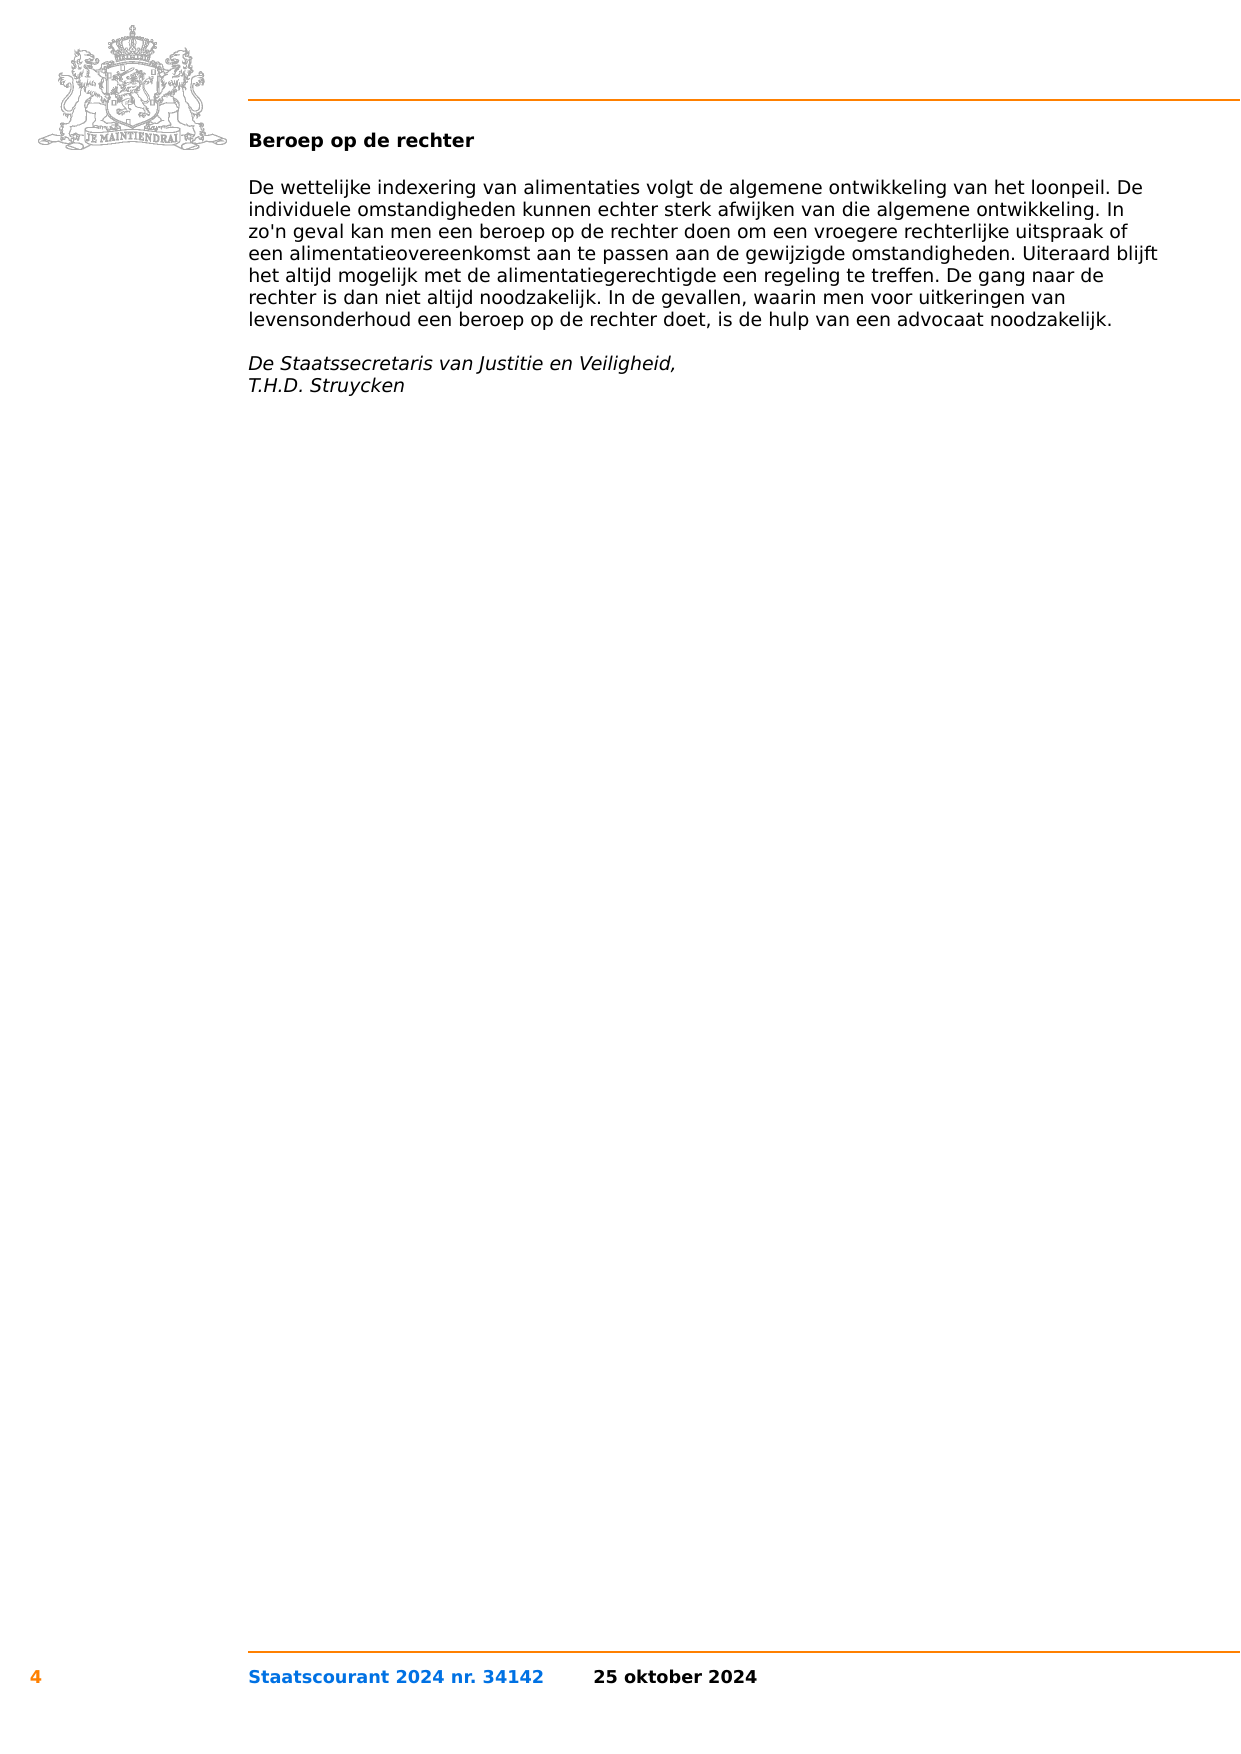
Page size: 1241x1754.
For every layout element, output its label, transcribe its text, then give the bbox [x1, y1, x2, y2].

subtitle Beroep op de rechter [248, 130, 1163, 152]
picture [38, 25, 227, 150]
text De wettelijke indexering van alimentaties volgt de algemene ontwikkeling van het loonpeil. De individuele omstandigheden kunnen echter sterk afwijken van die algemene ontwikkeling. In zo'n geval kan men een beroep op de rechter doen om een vroegere rechterlijke uitspraak of een alimentatieovereenkomst aan te passen aan de gewijzigde omstandigheden. Uiteraard blijft het altijd mogelijk met de alimentatiegerechtigde een regeling te treffen. De gang naar de rechter is dan niet altijd noodzakelijk. In de gevallen, waarin men voor uitkeringen van levensonderhoud een beroep op de rechter doet, is de hulp van een advocaat noodzakelijk. [248, 177, 1163, 331]
text De Staatssecretaris van Justitie en Veiligheid, T.H.D. Struycken [248, 353, 1163, 397]
